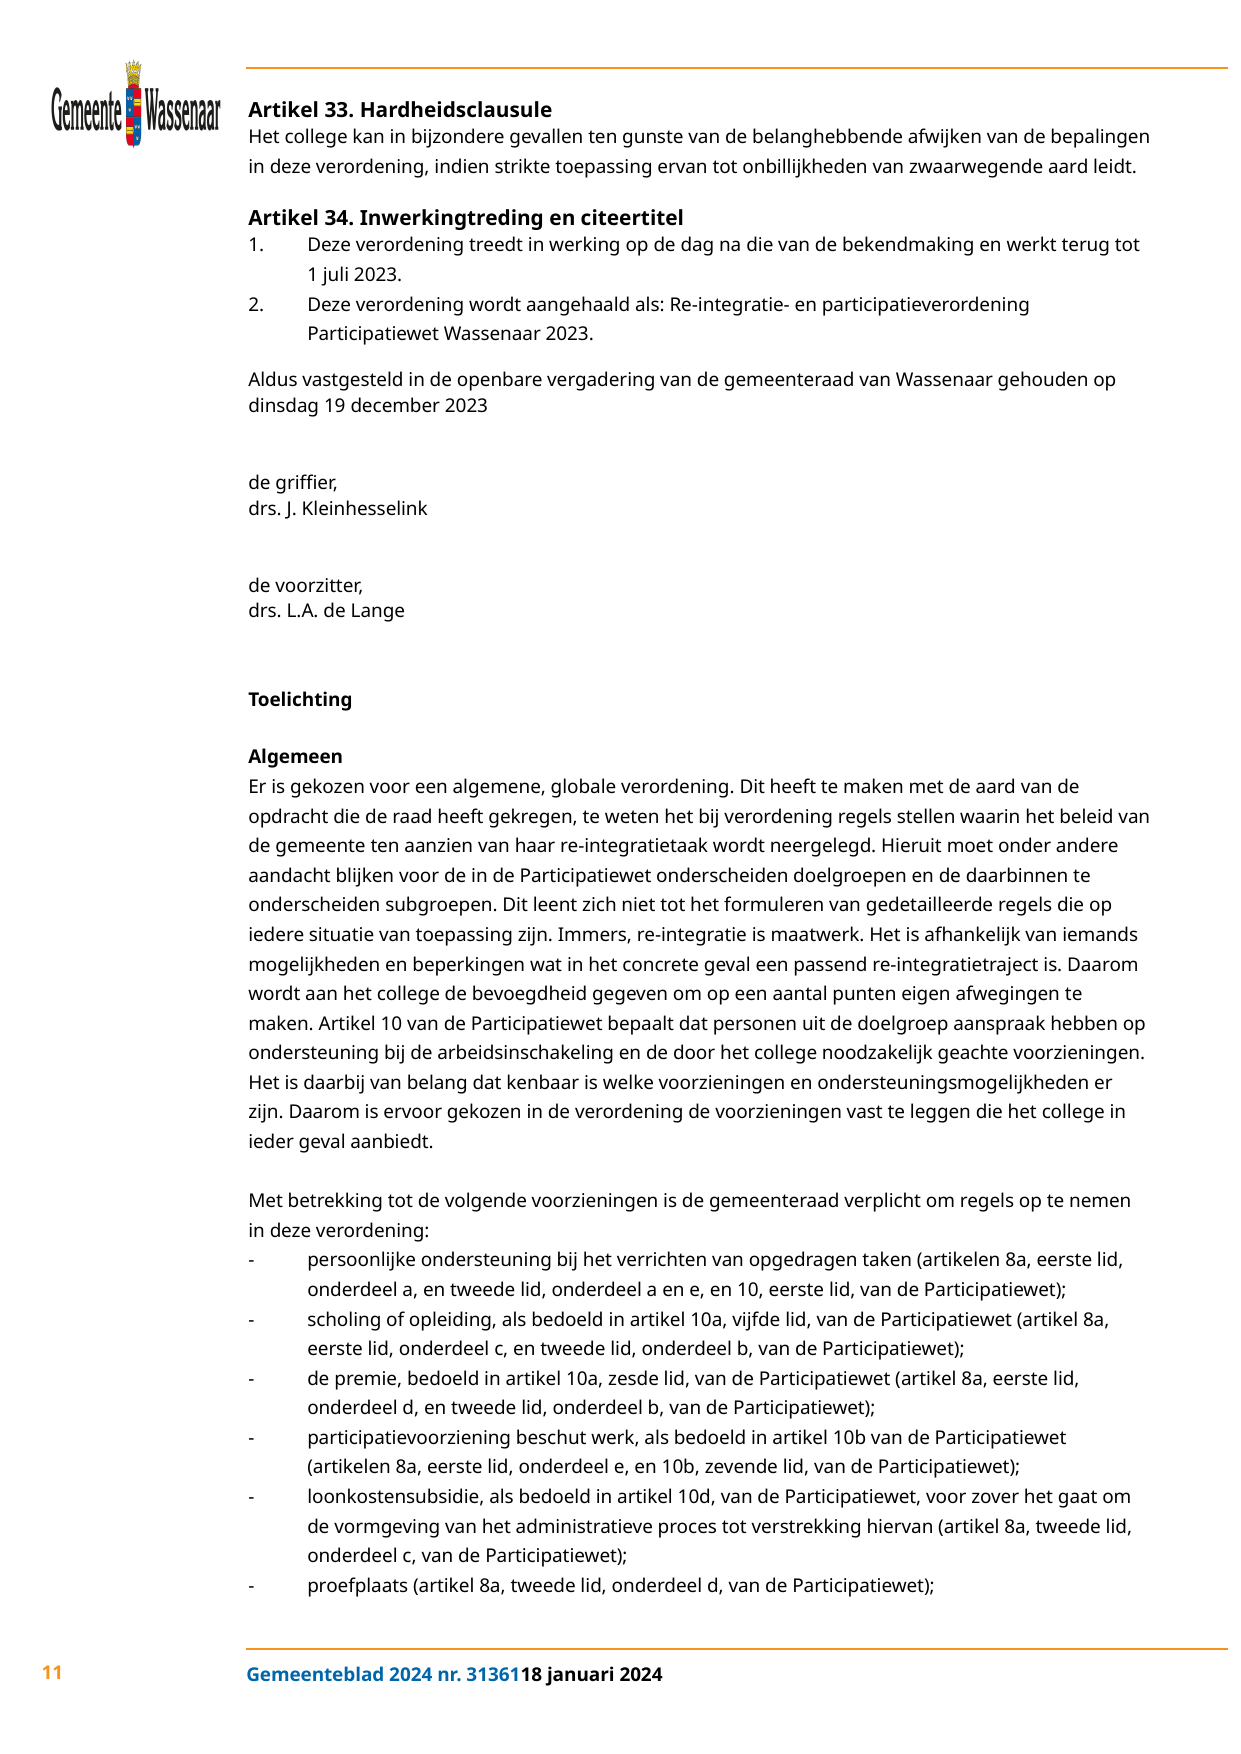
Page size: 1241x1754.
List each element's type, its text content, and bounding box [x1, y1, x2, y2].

text Artikel 33. Hardheidsclausule [248, 95, 1152, 123]
list persoonlijke ondersteuning bij het verrichten van opgedragen taken (artikelen 8a, eerste lid, onderdeel a, en tweede lid, onderdeel a en e, en 10, eerste lid, van de Participatiewet); [248, 1247, 1152, 1302]
text Toelichting [248, 675, 1152, 714]
text de voorzitter, [248, 572, 1152, 598]
list Deze verordening treedt in werking op de dag na die van de bekendmaking en werkt terug tot 1 juli 2023. [248, 232, 1152, 287]
text de griffier, [248, 469, 1152, 495]
list scholing of opleiding, als bedoeld in artikel 10a, vijfde lid, van de Participatiewet (artikel 8a, eerste lid, onderdeel c, en tweede lid, onderdeel b, van de Participatiewet); [248, 1306, 1152, 1361]
text drs. L.A. de Lange [248, 598, 1152, 623]
list Deze verordening wordt aangehaald als: Re-integratie- en participatieverordening Participatiewet Wassenaar 2023. [248, 291, 1152, 346]
list proefplaats (artikel 8a, tweede lid, onderdeel d, van de Participatiewet); [248, 1572, 1152, 1598]
picture [41, 47, 231, 172]
list loonkostensubsidie, als bedoeld in artikel 10d, van de Participatiewet, voor zover het gaat om de vormgeving van het administratieve proces tot verstrekking hiervan (artikel 8a, tweede lid, onderdeel c, van de Participatiewet); [248, 1483, 1152, 1568]
list participatievoorziening beschut werk, als bedoeld in artikel 10b van de Participatiewet (artikelen 8a, eerste lid, onderdeel e, en 10b, zevende lid, van de Participatiewet); [248, 1424, 1152, 1479]
text Artikel 34. Inwerkingtreding en citeertitel [248, 203, 1152, 232]
text Het college kan in bijzondere gevallen ten gunste van de belanghebbende afwijken van de bepalingen in deze verordening, indien strikte toepassing ervan tot onbillijkheden van zwaarwegende aard leidt. [248, 123, 1152, 178]
text Er is gekozen voor een algemene, globale verordening. Dit heeft te maken met de aard van de opdracht die de raad heeft gekregen, te weten het bij verordening regels stellen waarin het beleid van de gemeente ten aanzien van haar re-integratietaak wordt neergelegd. Hieruit moet onder andere aandacht blijken voor de in de Participatiewet onderscheiden doelgroepen en de daarbinnen te onderscheiden subgroepen. Dit leent zich niet tot het formuleren van gedetailleerde regels die op iedere situatie van toepassing zijn. Immers, re-integratie is maatwerk. Het is afhankelijk van iemands mogelijkheden en beperkingen wat in het concrete geval een passend re-integratietraject is. Daarom wordt aan het college de bevoegdheid gegeven om op een aantal punten eigen afwegingen te maken. Artikel 10 van de Participatiewet bepaalt dat personen uit de doelgroep aanspraak hebben op ondersteuning bij de arbeidsinschakeling en de door het college noodzakelijk geachte voorzieningen. Het is daarbij van belang dat kenbaar is welke voorzieningen en ondersteuningsmogelijkheden er zijn. Daarom is ervoor gekozen in de verordening de voorzieningen vast te leggen die het college in ieder geval aanbiedt. [248, 773, 1152, 1154]
text Aldus vastgesteld in de openbare vergadering van de gemeenteraad van Wassenaar gehouden op dinsdag 19 december 2023 [248, 366, 1152, 417]
text Algemeen [248, 744, 1152, 769]
list de premie, bedoeld in artikel 10a, zesde lid, van de Participatiewet (artikel 8a, eerste lid, onderdeel d, en tweede lid, onderdeel b, van de Participatiewet); [248, 1365, 1152, 1420]
text Met betrekking tot de volgende voorzieningen is de gemeenteraad verplicht om regels op te nemen in deze verordening: [248, 1187, 1152, 1243]
text drs. J. Kleinhesselink [248, 495, 1152, 520]
